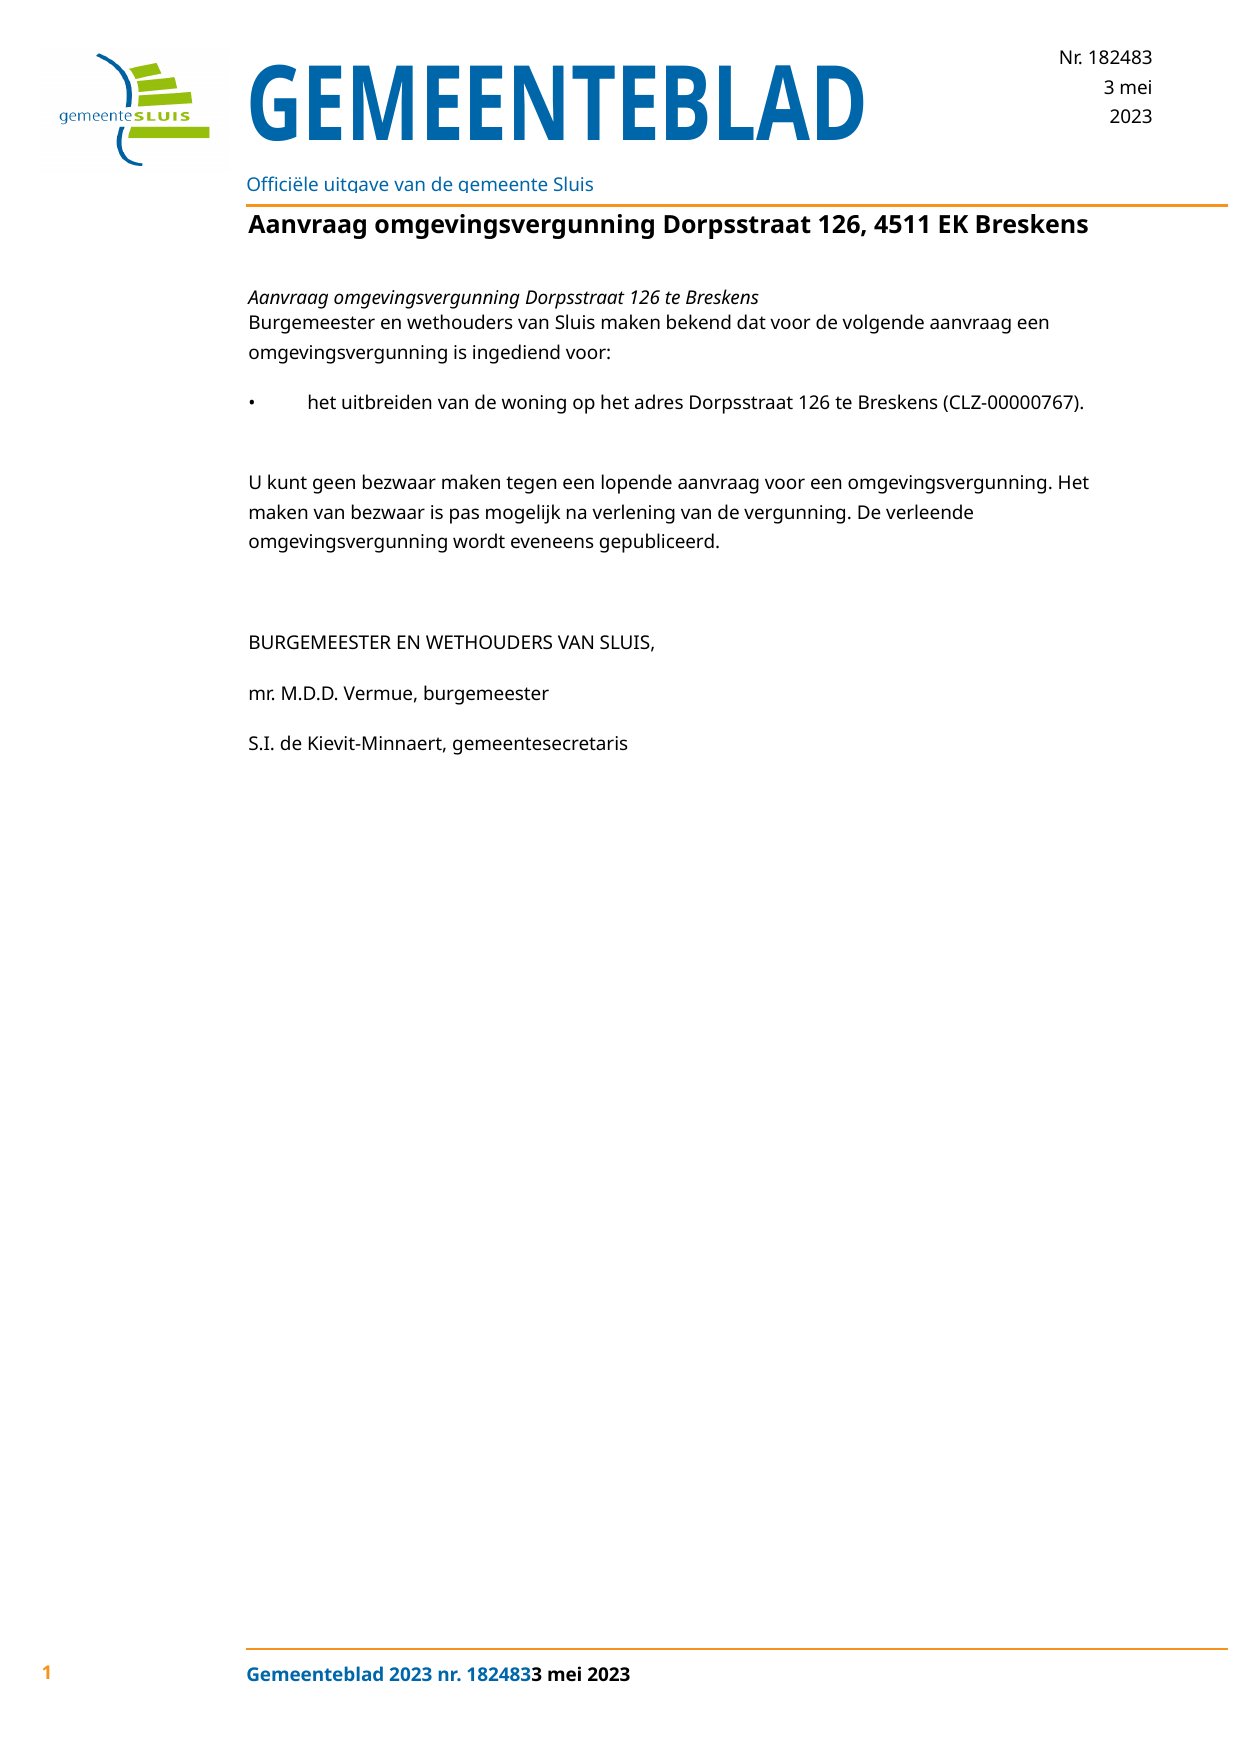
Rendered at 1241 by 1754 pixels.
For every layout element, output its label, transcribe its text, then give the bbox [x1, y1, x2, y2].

text BURGEMEESTER EN WETHOUDERS VAN SLUIS, [248, 629, 1152, 655]
picture [41, 47, 231, 172]
text Aanvraag omgevingsvergunning Dorpsstraat 126 te Breskens [248, 284, 1152, 309]
list het uitbreiden van de woning op het adres Dorpsstraat 126 te Breskens (CLZ-00000767). [248, 389, 1152, 415]
text S.I. de Kievit-Minnaert, gemeentesecretaris [248, 730, 1152, 756]
text U kunt geen bezwaar maken tegen een lopende aanvraag voor een omgevingsvergunning. Het maken van bezwaar is pas mogelijk na verlening van de vergunning. De verleende omgevingsvergunning wordt eveneens gepubliceerd. [248, 469, 1152, 554]
text Burgemeester en wethouders van Sluis maken bekend dat voor de volgende aanvraag een omgevingsvergunning is ingediend voor: [248, 309, 1152, 365]
text Aanvraag omgevingsvergunning Dorpsstraat 126, 4511 EK Breskens [248, 207, 1152, 241]
text mr. M.D.D. Vermue, burgemeester [248, 680, 1152, 706]
